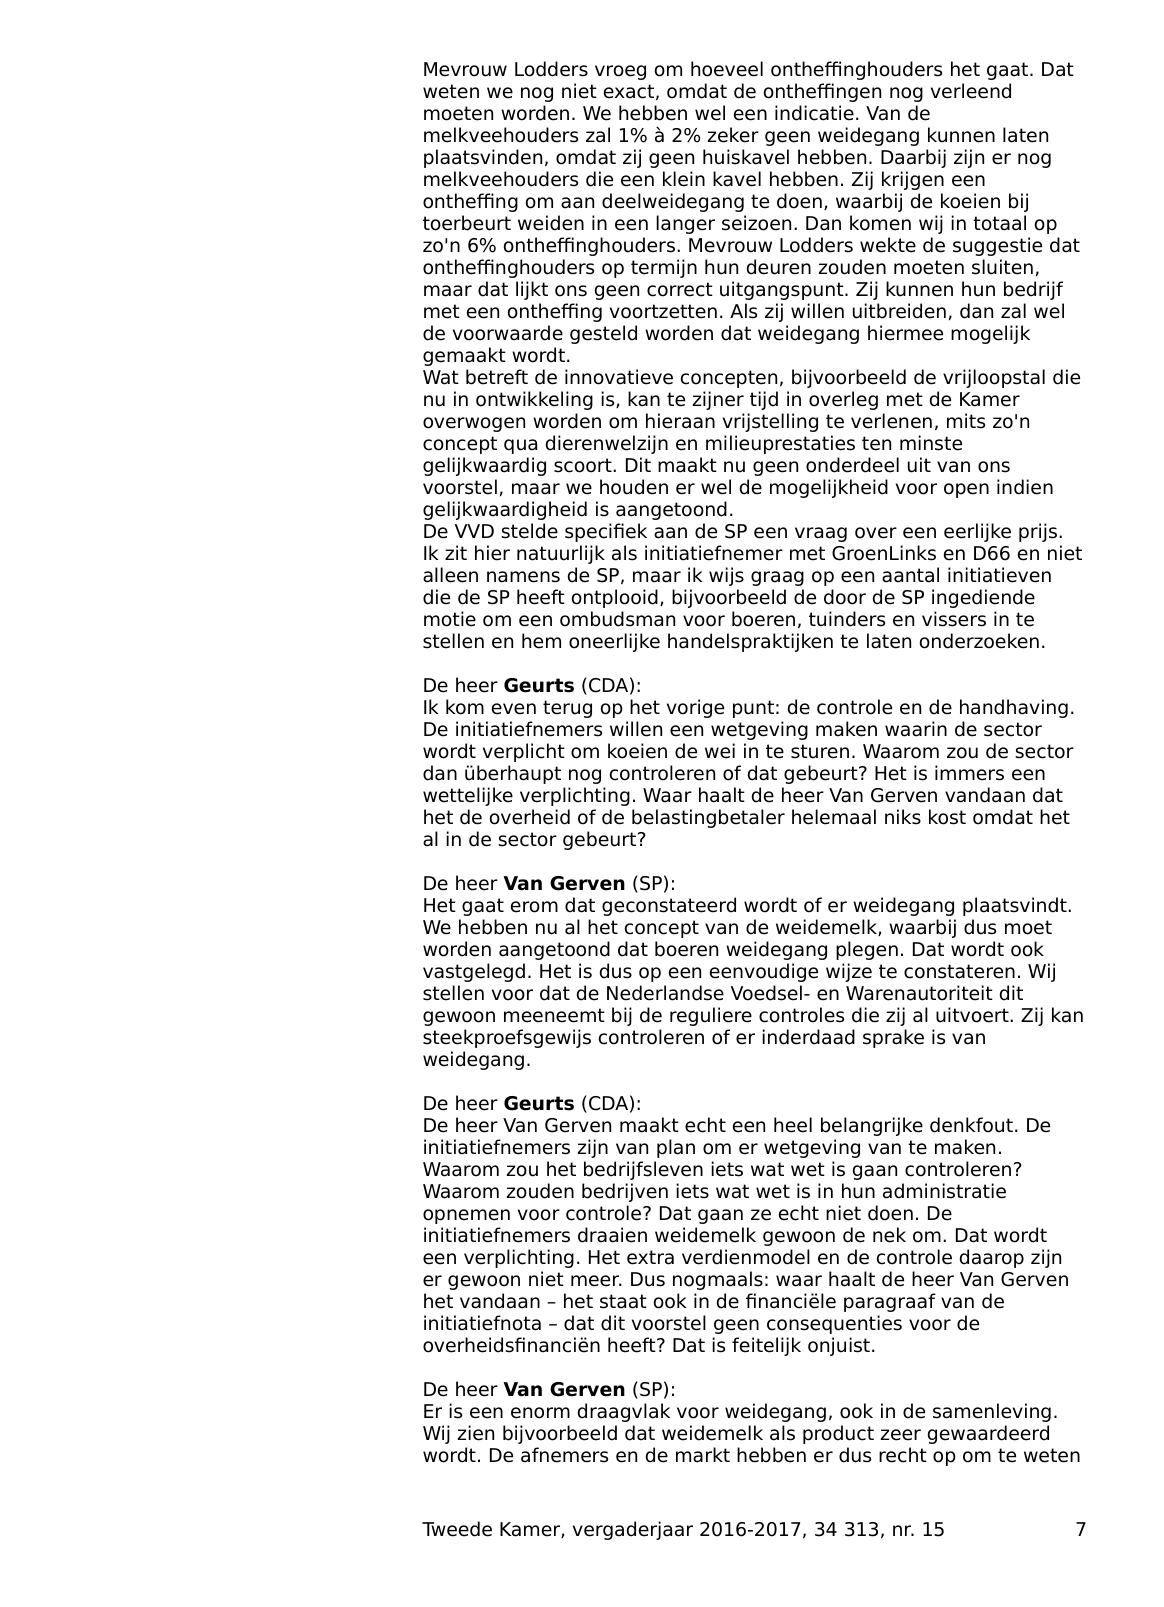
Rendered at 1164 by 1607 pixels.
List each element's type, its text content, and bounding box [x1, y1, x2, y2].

text Er is een enorm draagvlak voor weidegang, ook in de samenleving. Wij zien bijvoorbeeld dat weidemelk als product zeer gewaardeerd wordt. De afnemers en de markt hebben er dus recht op om te weten [422, 1401, 1087, 1467]
text Het gaat erom dat geconstateerd wordt of er weidegang plaatsvindt. We hebben nu al het concept van de weidemelk, waarbij dus moet worden aangetoond dat boeren weidegang plegen. Dat wordt ook vastgelegd. Het is dus op een eenvoudige wijze te constateren. Wij stellen voor dat de Nederlandse Voedsel- en Warenautoriteit dit gewoon meeneemt bij de reguliere controles die zij al uitvoert. Zij kan steekproefsgewijs controleren of er inderdaad sprake is van weidegang. [422, 895, 1087, 1071]
text De VVD stelde specifiek aan de SP een vraag over een eerlijke prijs. Ik zit hier natuurlijk als initiatiefnemer met GroenLinks en D66 en niet alleen namens de SP, maar ik wijs graag op een aantal initiatieven die de SP heeft ontplooid, bijvoorbeeld de door de SP ingediende motie om een ombudsman voor boeren, tuinders en vissers in te stellen en hem oneerlijke handelspraktijken te laten onderzoeken. [422, 521, 1087, 652]
text Mevrouw Lodders vroeg om hoeveel ontheffinghouders het gaat. Dat weten we nog niet exact, omdat de ontheffingen nog verleend moeten worden. We hebben wel een indicatie. Van de melkveehouders zal 1% à 2% zeker geen weidegang kunnen laten plaatsvinden, omdat zij geen huiskavel hebben. Daarbij zijn er nog melkveehouders die een klein kavel hebben. Zij krijgen een ontheffing om aan deelweidegang te doen, waarbij de koeien bij toerbeurt weiden in een langer seizoen. Dan komen wij in totaal op zo'n 6% ontheffinghouders. Mevrouw Lodders wekte de suggestie dat ontheffinghouders op termijn hun deuren zouden moeten sluiten, maar dat lijkt ons geen correct uitgangspunt. Zij kunnen hun bedrijf met een ontheffing voortzetten. Als zij willen uitbreiden, dan zal wel de voorwaarde gesteld worden dat weidegang hiermee mogelijk gemaakt wordt. [422, 59, 1087, 367]
text De heer Van Gerven (SP): [422, 873, 1087, 895]
text Ik kom even terug op het vorige punt: de controle en de handhaving. De initiatiefnemers willen een wetgeving maken waarin de sector wordt verplicht om koeien de wei in te sturen. Waarom zou de sector dan überhaupt nog controleren of dat gebeurt? Het is immers een wettelijke verplichting. Waar haalt de heer Van Gerven vandaan dat het de overheid of de belastingbetaler helemaal niks kost omdat het al in de sector gebeurt? [422, 697, 1087, 851]
text De heer Van Gerven maakt echt een heel belangrijke denkfout. De initiatiefnemers zijn van plan om er wetgeving van te maken. Waarom zou het bedrijfsleven iets wat wet is gaan controleren? Waarom zouden bedrijven iets wat wet is in hun administratie opnemen voor controle? Dat gaan ze echt niet doen. De initiatiefnemers draaien weidemelk gewoon de nek om. Dat wordt een verplichting. Het extra verdienmodel en de controle daarop zijn er gewoon niet meer. Dus nogmaals: waar haalt de heer Van Gerven het vandaan – het staat ook in de financiële paragraaf van de initiatiefnota – dat dit voorstel geen consequenties voor de overheidsfinanciën heeft? Dat is feitelijk onjuist. [422, 1115, 1087, 1356]
text Wat betreft de innovatieve concepten, bijvoorbeeld de vrijloopstal die nu in ontwikkeling is, kan te zijner tijd in overleg met de Kamer overwogen worden om hieraan vrijstelling te verlenen, mits zo'n concept qua dierenwelzijn en milieuprestaties ten minste gelijkwaardig scoort. Dit maakt nu geen onderdeel uit van ons voorstel, maar we houden er wel de mogelijkheid voor open indien gelijkwaardigheid is aangetoond. [422, 367, 1087, 521]
text De heer Van Gerven (SP): [422, 1379, 1087, 1401]
text De heer Geurts (CDA): [422, 1093, 1087, 1115]
text De heer Geurts (CDA): [422, 675, 1087, 697]
